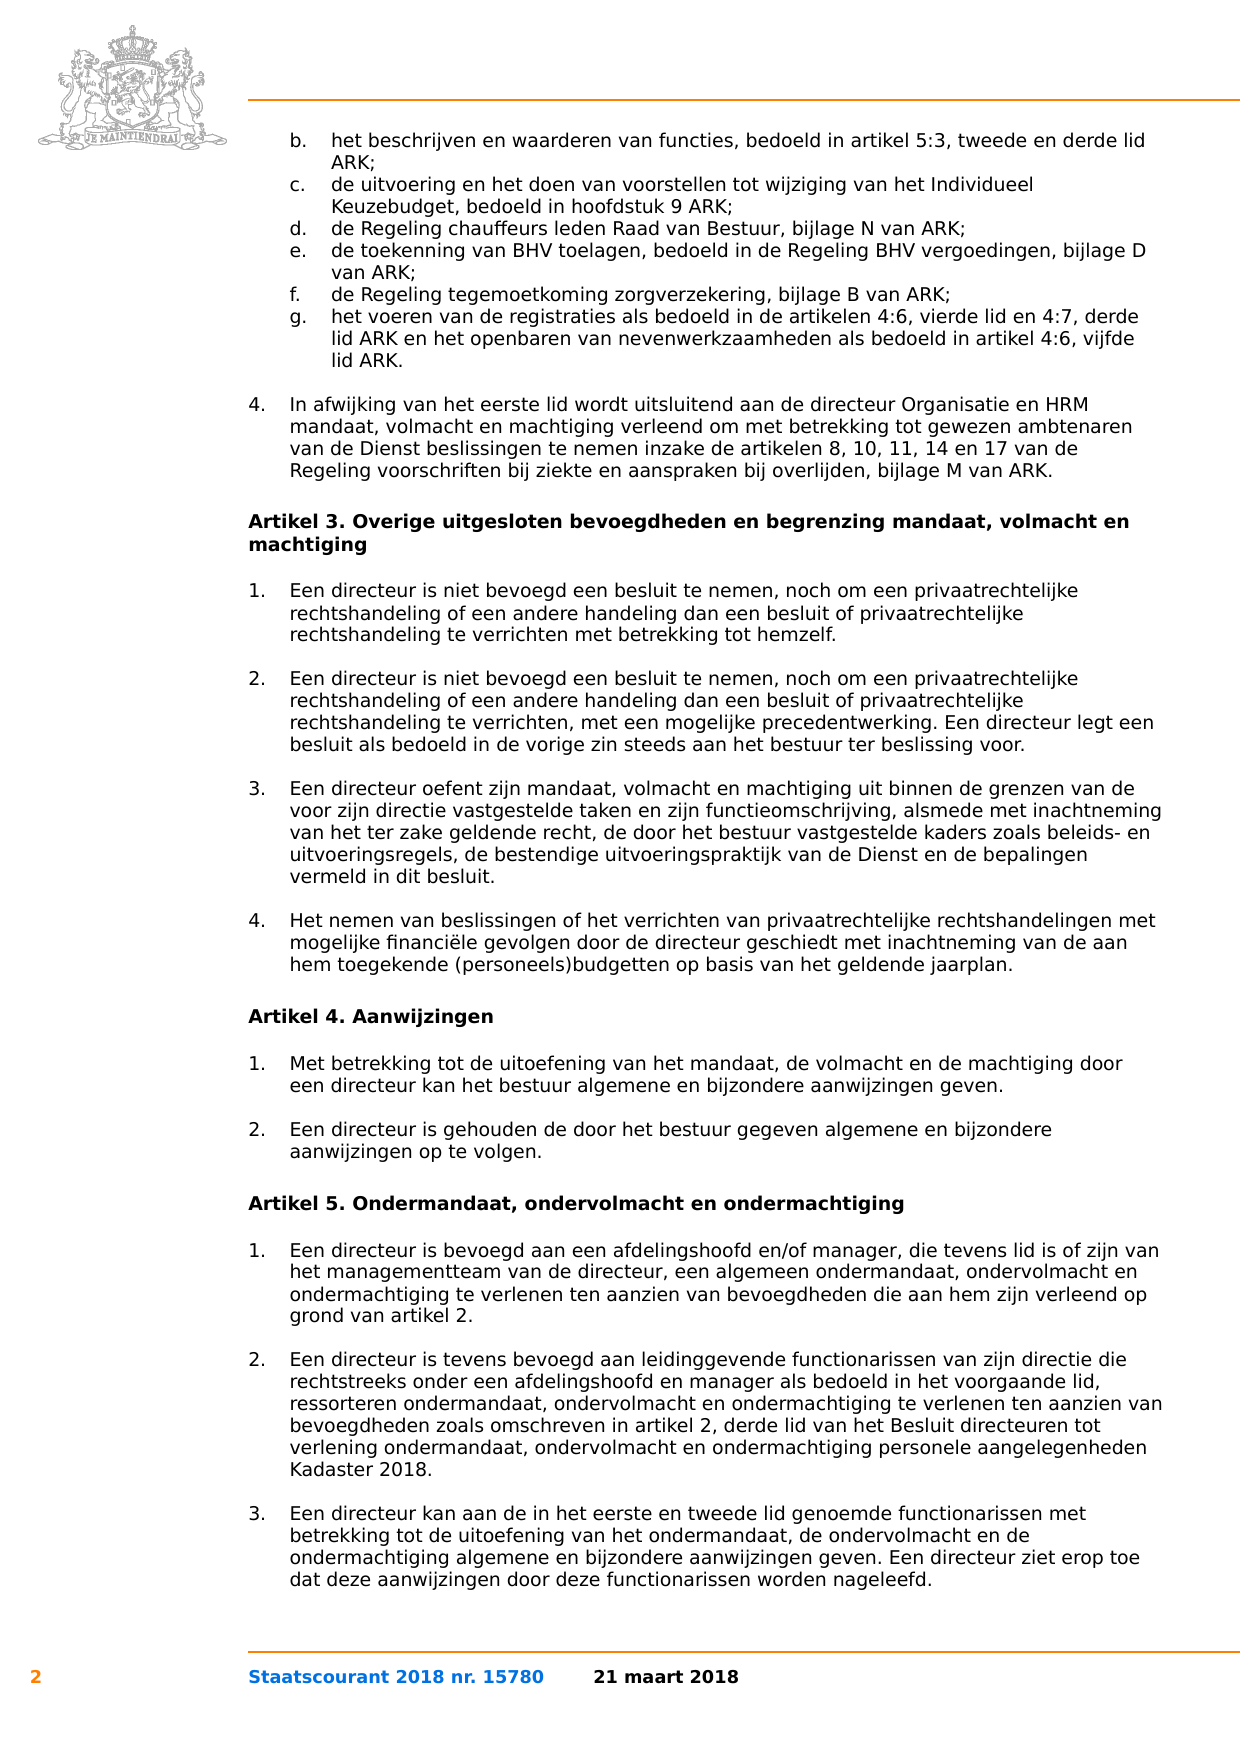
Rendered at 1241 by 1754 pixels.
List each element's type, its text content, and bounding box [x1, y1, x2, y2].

text d. de Regeling chauffeurs leden Raad van Bestuur, bijlage N van ARK; [289, 218, 1163, 240]
text 1. Met betrekking tot de uitoefening van het mandaat, de volmacht en de machtiging door een directeur kan het bestuur algemene en bijzondere aanwijzingen geven. [248, 1053, 1163, 1097]
text 3. Een directeur oefent zijn mandaat, volmacht en machtiging uit binnen de grenzen van de voor zijn directie vastgestelde taken en zijn functieomschrijving, alsmede met inachtneming van het ter zake geldende recht, de door het bestuur vastgestelde kaders zoals beleids- en uitvoeringsregels, de bestendige uitvoeringspraktijk van de Dienst en de bepalingen vermeld in dit besluit. [248, 778, 1163, 888]
text 4. In afwijking van het eerste lid wordt uitsluitend aan de directeur Organisatie en HRM mandaat, volmacht en machtiging verleend om met betrekking tot gewezen ambtenaren van de Dienst beslissingen te nemen inzake de artikelen 8, 10, 11, 14 en 17 van de Regeling voorschriften bij ziekte en aanspraken bij overlijden, bijlage M van ARK. [248, 393, 1163, 481]
text 2. Een directeur is niet bevoegd een besluit te nemen, noch om een privaatrechtelijke rechtshandeling of een andere handeling dan een besluit of privaatrechtelijke rechtshandeling te verrichten, met een mogelijke precedentwerking. Een directeur legt een besluit als bedoeld in de vorige zin steeds aan het bestuur ter beslissing voor. [248, 668, 1163, 756]
text 1. Een directeur is bevoegd aan een afdelingshoofd en/of manager, die tevens lid is of zijn van het managementteam van de directeur, een algemeen ondermandaat, ondervolmacht en ondermachtiging te verlenen ten aanzien van bevoegdheden die aan hem zijn verleend op grond van artikel 2. [248, 1239, 1163, 1327]
text e. de toekenning van BHV toelagen, bedoeld in de Regeling BHV vergoedingen, bijlage D van ARK; [289, 240, 1163, 284]
text 1. Een directeur is niet bevoegd een besluit te nemen, noch om een privaatrechtelijke rechtshandeling of een andere handeling dan een besluit of privaatrechtelijke rechtshandeling te verrichten met betrekking tot hemzelf. [248, 580, 1163, 646]
subtitle Artikel 4. Aanwijzingen [248, 1006, 1163, 1028]
text 3. Een directeur kan aan de in het eerste en tweede lid genoemde functionarissen met betrekking tot de uitoefening van het ondermandaat, de ondervolmacht en de ondermachtiging algemene en bijzondere aanwijzingen geven. Een directeur ziet erop toe dat deze aanwijzingen door deze functionarissen worden nageleefd. [248, 1503, 1163, 1591]
text 2. Een directeur is tevens bevoegd aan leidinggevende functionarissen van zijn directie die rechtstreeks onder een afdelingshoofd en manager als bedoeld in het voorgaande lid, ressorteren ondermandaat, ondervolmacht en ondermachtiging te verlenen ten aanzien van bevoegdheden zoals omschreven in artikel 2, derde lid van het Besluit directeuren tot verlening ondermandaat, ondervolmacht en ondermachtiging personele aangelegenheden Kadaster 2018. [248, 1349, 1163, 1481]
subtitle Artikel 5. Ondermandaat, ondervolmacht en ondermachtiging [248, 1192, 1163, 1214]
text 2. Een directeur is gehouden de door het bestuur gegeven algemene en bijzondere aanwijzingen op te volgen. [248, 1118, 1163, 1162]
picture [38, 25, 227, 150]
subtitle Artikel 3. Overige uitgesloten bevoegdheden en begrenzing mandaat, volmacht en machtiging [248, 511, 1163, 555]
text 4. Het nemen van beslissingen of het verrichten van privaatrechtelijke rechtshandelingen met mogelijke financiële gevolgen door de directeur geschiedt met inachtneming van de aan hem toegekende (personeels)budgetten op basis van het geldende jaarplan. [248, 910, 1163, 976]
text b. het beschrijven en waarderen van functies, bedoeld in artikel 5:3, tweede en derde lid ARK; [289, 130, 1163, 174]
text c. de uitvoering en het doen van voorstellen tot wijziging van het Individueel Keuzebudget, bedoeld in hoofdstuk 9 ARK; [289, 174, 1163, 218]
text g. het voeren van de registraties als bedoeld in de artikelen 4:6, vierde lid en 4:7, derde lid ARK en het openbaren van nevenwerkzaamheden als bedoeld in artikel 4:6, vijfde lid ARK. [289, 306, 1163, 372]
text f. de Regeling tegemoetkoming zorgverzekering, bijlage B van ARK; [289, 284, 1163, 306]
